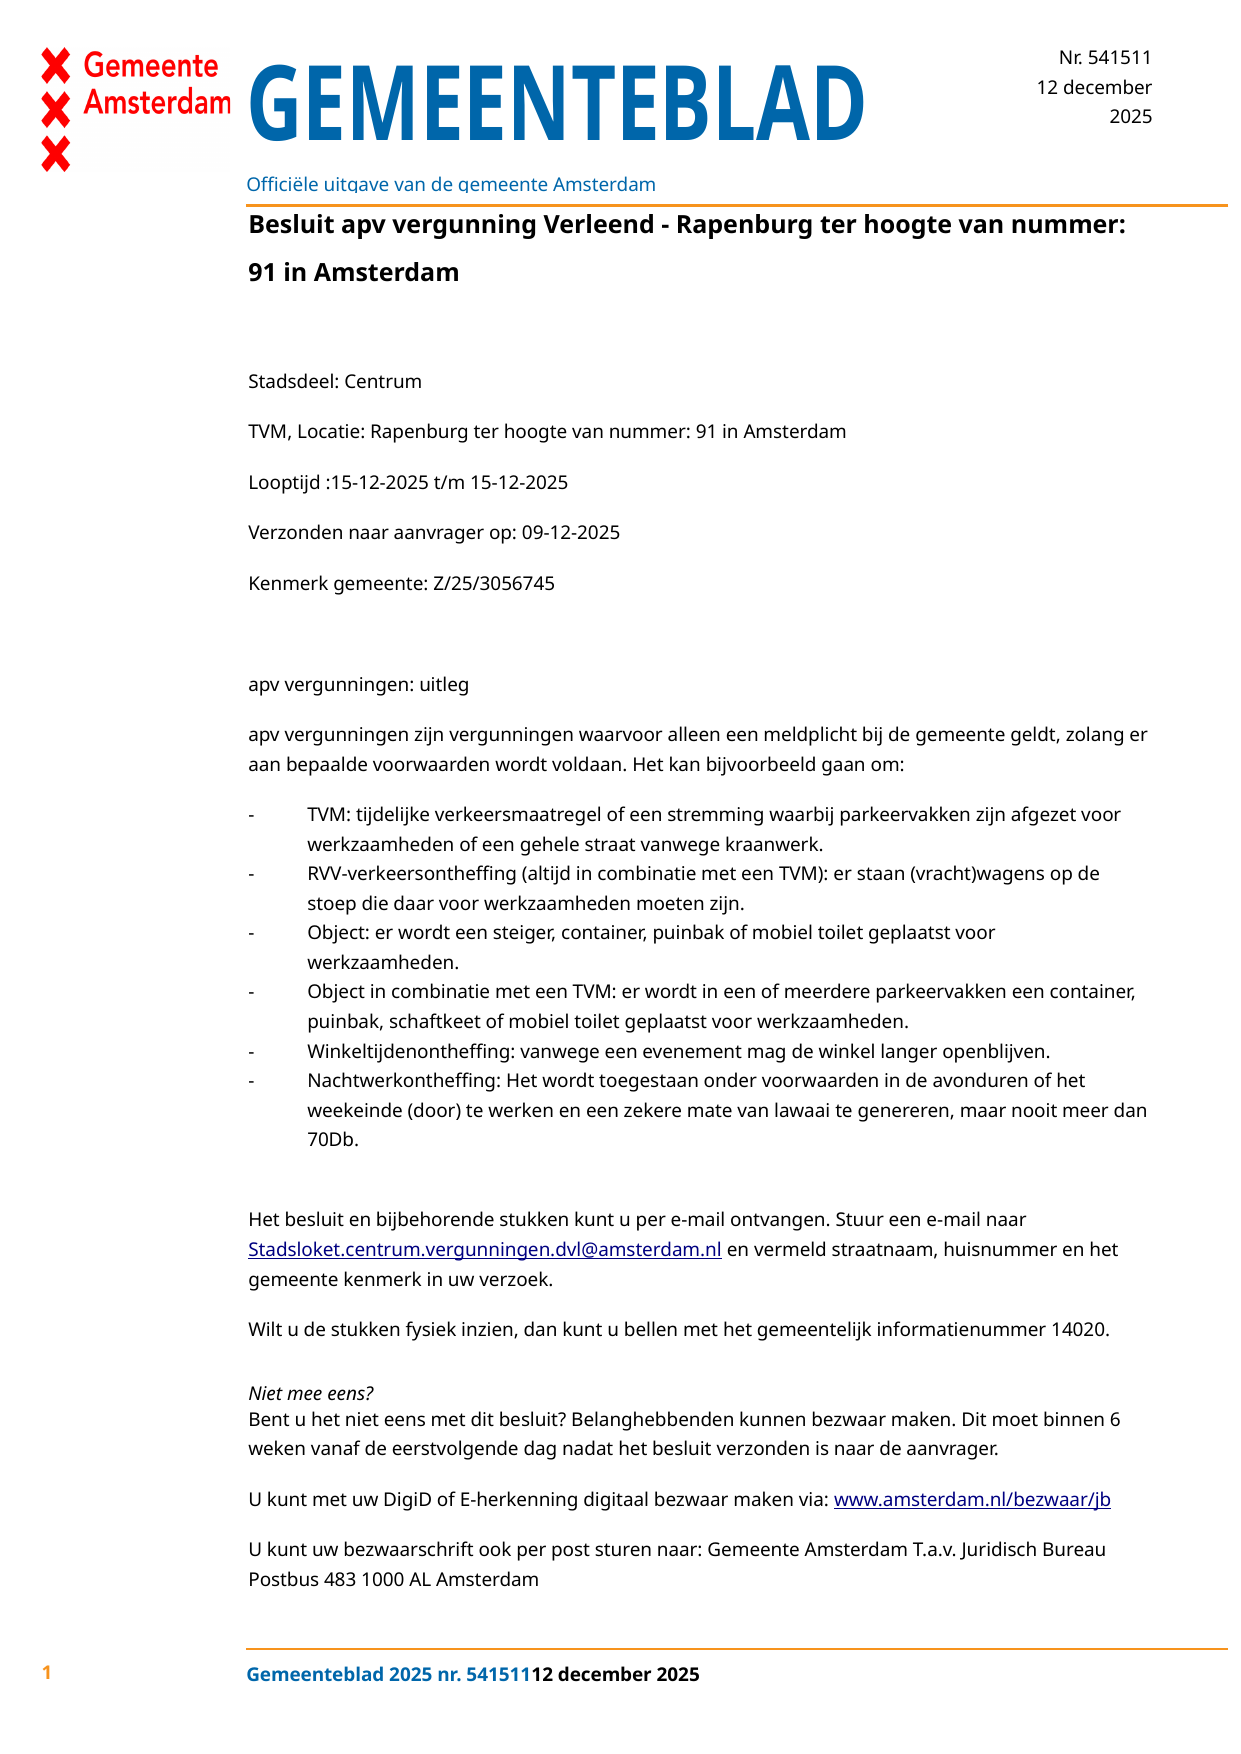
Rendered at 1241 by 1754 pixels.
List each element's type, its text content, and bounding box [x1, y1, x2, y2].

list Winkeltijdenontheffing: vanwege een evenement mag de winkel langer openblijven. [248, 1038, 1152, 1064]
text U kunt met uw DigiD of E-herkenning digitaal bezwaar maken via: www.amsterdam.nl/bezwaar/jb [248, 1486, 1152, 1512]
list RVV-verkeersontheffing (altijd in combinatie met een TVM): er staan (vracht)wagens op de stoep die daar voor werkzaamheden moeten zijn. [248, 860, 1152, 916]
text Besluit apv vergunning Verleend - Rapenburg ter hoogte van nummer: 91 in Amsterdam [248, 207, 1152, 288]
text Niet mee eens? [248, 1380, 1152, 1406]
list Object: er wordt een steiger, container, puinbak of mobiel toilet geplaatst voor werkzaamheden. [248, 919, 1152, 975]
text Kenmerk gemeente: Z/25/3056745 [248, 570, 1152, 596]
text Verzonden naar aanvrager op: 09-12-2025 [248, 519, 1152, 545]
text Wilt u de stukken fysiek inzien, dan kunt u bellen met het gemeentelijk informatienummer 14020. [248, 1316, 1152, 1342]
text Het besluit en bijbehorende stukken kunt u per e-mail ontvangen. Stuur een e-mail naar Stadsloket.centrum.vergunningen.dvl@amsterdam.nl en vermeld straatnaam, huisnummer en het gemeente kenmerk in uw verzoek. [248, 1207, 1152, 1292]
text Stadsdeel: Centrum [248, 368, 1152, 394]
text apv vergunningen: uitleg [248, 671, 1152, 697]
picture [41, 47, 231, 172]
list Nachtwerkontheffing: Het wordt toegestaan onder voorwaarden in de avonduren of het weekeinde (door) te werken en een zekere mate van lawaai te genereren, maar nooit meer dan 70Db. [248, 1067, 1152, 1152]
list Object in combinatie met een TVM: er wordt in een of meerdere parkeervakken een container, puinbak, schaftkeet of mobiel toilet geplaatst voor werkzaamheden. [248, 979, 1152, 1034]
text Bent u het niet eens met dit besluit? Belanghebbenden kunnen bezwaar maken. Dit moet binnen 6 weken vanaf de eerstvolgende dag nadat het besluit verzonden is naar de aanvrager. [248, 1406, 1152, 1461]
text TVM, Locatie: Rapenburg ter hoogte van nummer: 91 in Amsterdam [248, 419, 1152, 444]
text Looptijd :15-12-2025 t/m 15-12-2025 [248, 469, 1152, 495]
text apv vergunningen zijn vergunningen waarvoor alleen een meldplicht bij de gemeente geldt, zolang er aan bepaalde voorwaarden wordt voldaan. Het kan bijvoorbeeld gaan om: [248, 721, 1152, 777]
text U kunt uw bezwaarschrift ook per post sturen naar: Gemeente Amsterdam T.a.v. Juridisch Bureau Postbus 483 1000 AL Amsterdam [248, 1536, 1152, 1592]
list TVM: tijdelijke verkeersmaatregel of een stremming waarbij parkeervakken zijn afgezet voor werkzaamheden of een gehele straat vanwege kraanwerk. [248, 801, 1152, 857]
